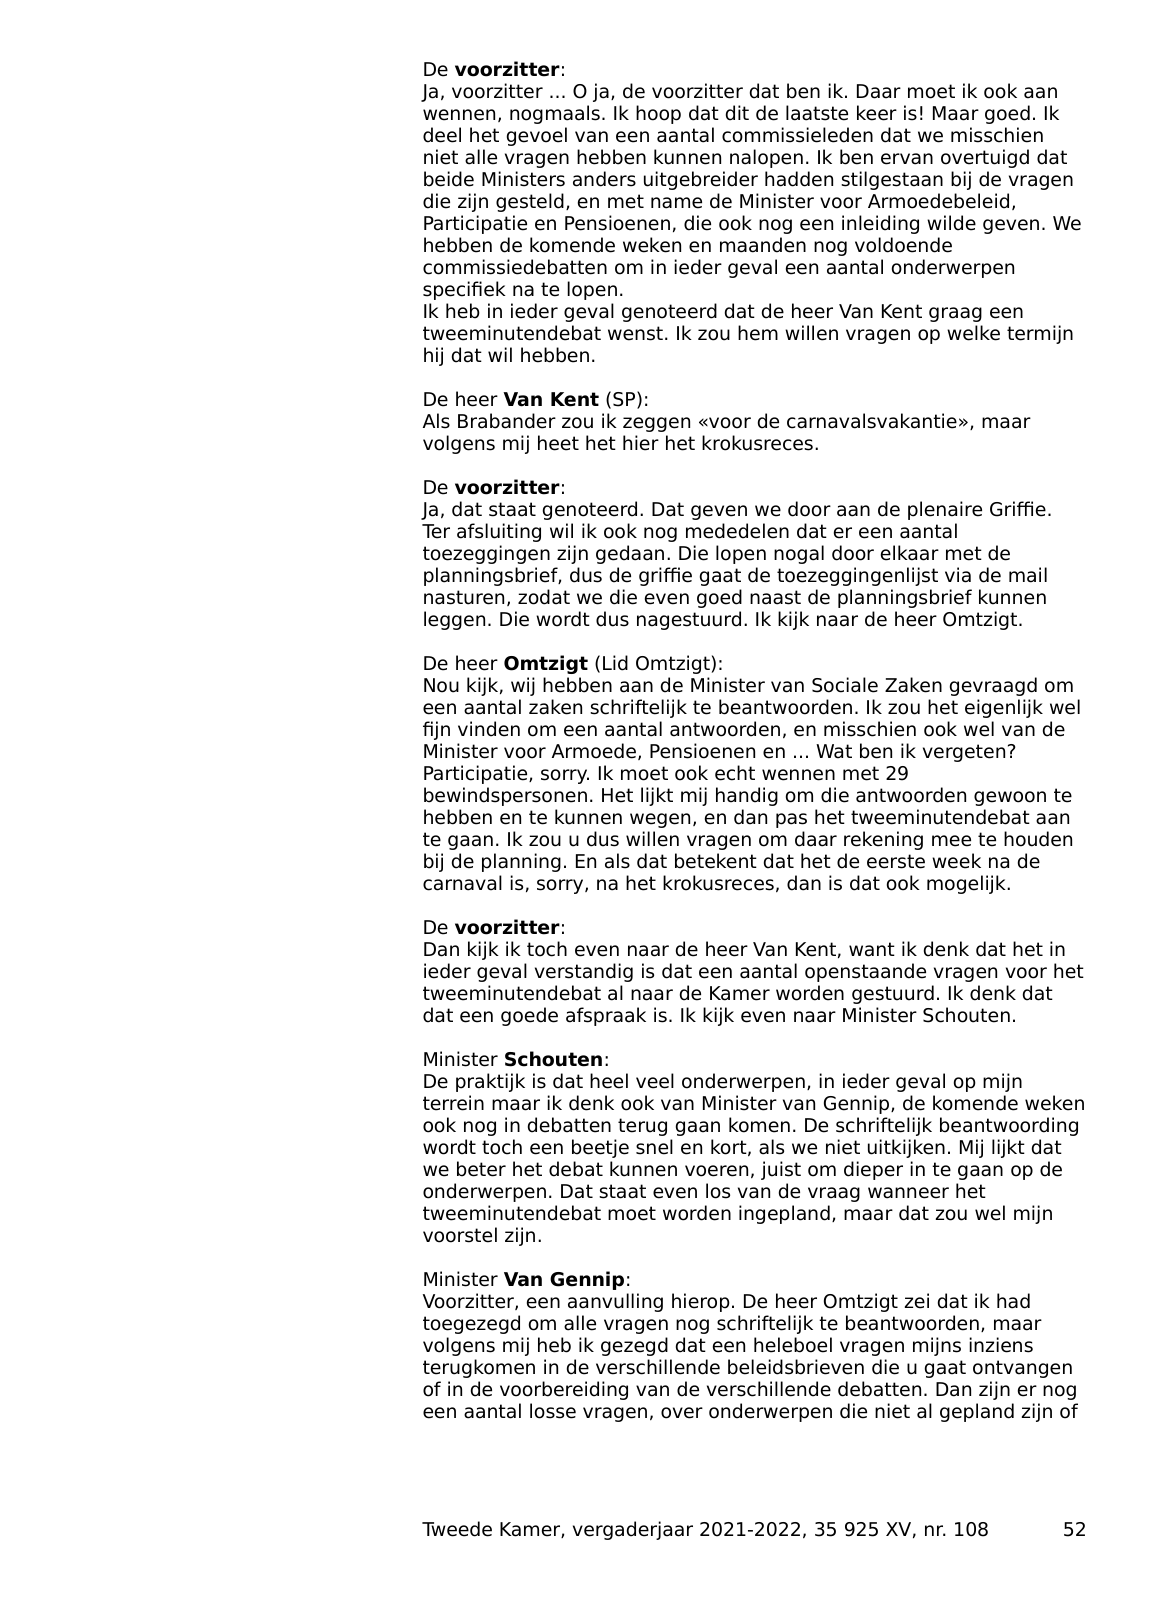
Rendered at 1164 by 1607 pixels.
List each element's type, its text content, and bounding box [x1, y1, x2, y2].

text Ter afsluiting wil ik ook nog mededelen dat er een aantal toezeggingen zijn gedaan. Die lopen nogal door elkaar met de planningsbrief, dus de griffie gaat de toezeggingenlijst via de mail nasturen, zodat we die even goed naast de planningsbrief kunnen leggen. Die wordt dus nagestuurd. Ik kijk naar de heer Omtzigt. [422, 521, 1087, 631]
text Nou kijk, wij hebben aan de Minister van Sociale Zaken gevraagd om een aantal zaken schriftelijk te beantwoorden. Ik zou het eigenlijk wel fijn vinden om een aantal antwoorden, en misschien ook wel van de Minister voor Armoede, Pensioenen en ... Wat ben ik vergeten? Participatie, sorry. Ik moet ook echt wennen met 29 bewindspersonen. Het lijkt mij handig om die antwoorden gewoon te hebben en te kunnen wegen, en dan pas het tweeminutendebat aan te gaan. Ik zou u dus willen vragen om daar rekening mee te houden bij de planning. En als dat betekent dat het de eerste week na de carnaval is, sorry, na het krokusreces, dan is dat ook mogelijk. [422, 675, 1087, 895]
text De voorzitter: [422, 477, 1087, 499]
text Ja, dat staat genoteerd. Dat geven we door aan de plenaire Griffie. [422, 499, 1087, 521]
text Als Brabander zou ik zeggen «voor de carnavalsvakantie», maar volgens mij heet het hier het krokusreces. [422, 411, 1087, 455]
text De heer Omtzigt (Lid Omtzigt): [422, 653, 1087, 675]
text Dan kijk ik toch even naar de heer Van Kent, want ik denk dat het in ieder geval verstandig is dat een aantal openstaande vragen voor het tweeminutendebat al naar de Kamer worden gestuurd. Ik denk dat dat een goede afspraak is. Ik kijk even naar Minister Schouten. [422, 939, 1087, 1027]
text Voorzitter, een aanvulling hierop. De heer Omtzigt zei dat ik had toegezegd om alle vragen nog schriftelijk te beantwoorden, maar volgens mij heb ik gezegd dat een heleboel vragen mijns inziens terugkomen in de verschillende beleidsbrieven die u gaat ontvangen of in de voorbereiding van de verschillende debatten. Dan zijn er nog een aantal losse vragen, over onderwerpen die niet al gepland zijn of [422, 1291, 1087, 1423]
text Ja, voorzitter ... O ja, de voorzitter dat ben ik. Daar moet ik ook aan wennen, nogmaals. Ik hoop dat dit de laatste keer is! Maar goed. Ik deel het gevoel van een aantal commissieleden dat we misschien niet alle vragen hebben kunnen nalopen. Ik ben ervan overtuigd dat beide Ministers anders uitgebreider hadden stilgestaan bij de vragen die zijn gesteld, en met name de Minister voor Armoedebeleid, Participatie en Pensioenen, die ook nog een inleiding wilde geven. We hebben de komende weken en maanden nog voldoende commissiedebatten om in ieder geval een aantal onderwerpen specifiek na te lopen. [422, 81, 1087, 301]
text De heer Van Kent (SP): [422, 389, 1087, 411]
text Ik heb in ieder geval genoteerd dat de heer Van Kent graag een tweeminutendebat wenst. Ik zou hem willen vragen op welke termijn hij dat wil hebben. [422, 301, 1087, 367]
text Minister Schouten: [422, 1049, 1087, 1071]
text De praktijk is dat heel veel onderwerpen, in ieder geval op mijn terrein maar ik denk ook van Minister van Gennip, de komende weken ook nog in debatten terug gaan komen. De schriftelijk beantwoording wordt toch een beetje snel en kort, als we niet uitkijken. Mij lijkt dat we beter het debat kunnen voeren, juist om dieper in te gaan op de onderwerpen. Dat staat even los van de vraag wanneer het tweeminutendebat moet worden ingepland, maar dat zou wel mijn voorstel zijn. [422, 1071, 1087, 1247]
text De voorzitter: [422, 59, 1087, 81]
text De voorzitter: [422, 917, 1087, 939]
text Minister Van Gennip: [422, 1269, 1087, 1291]
